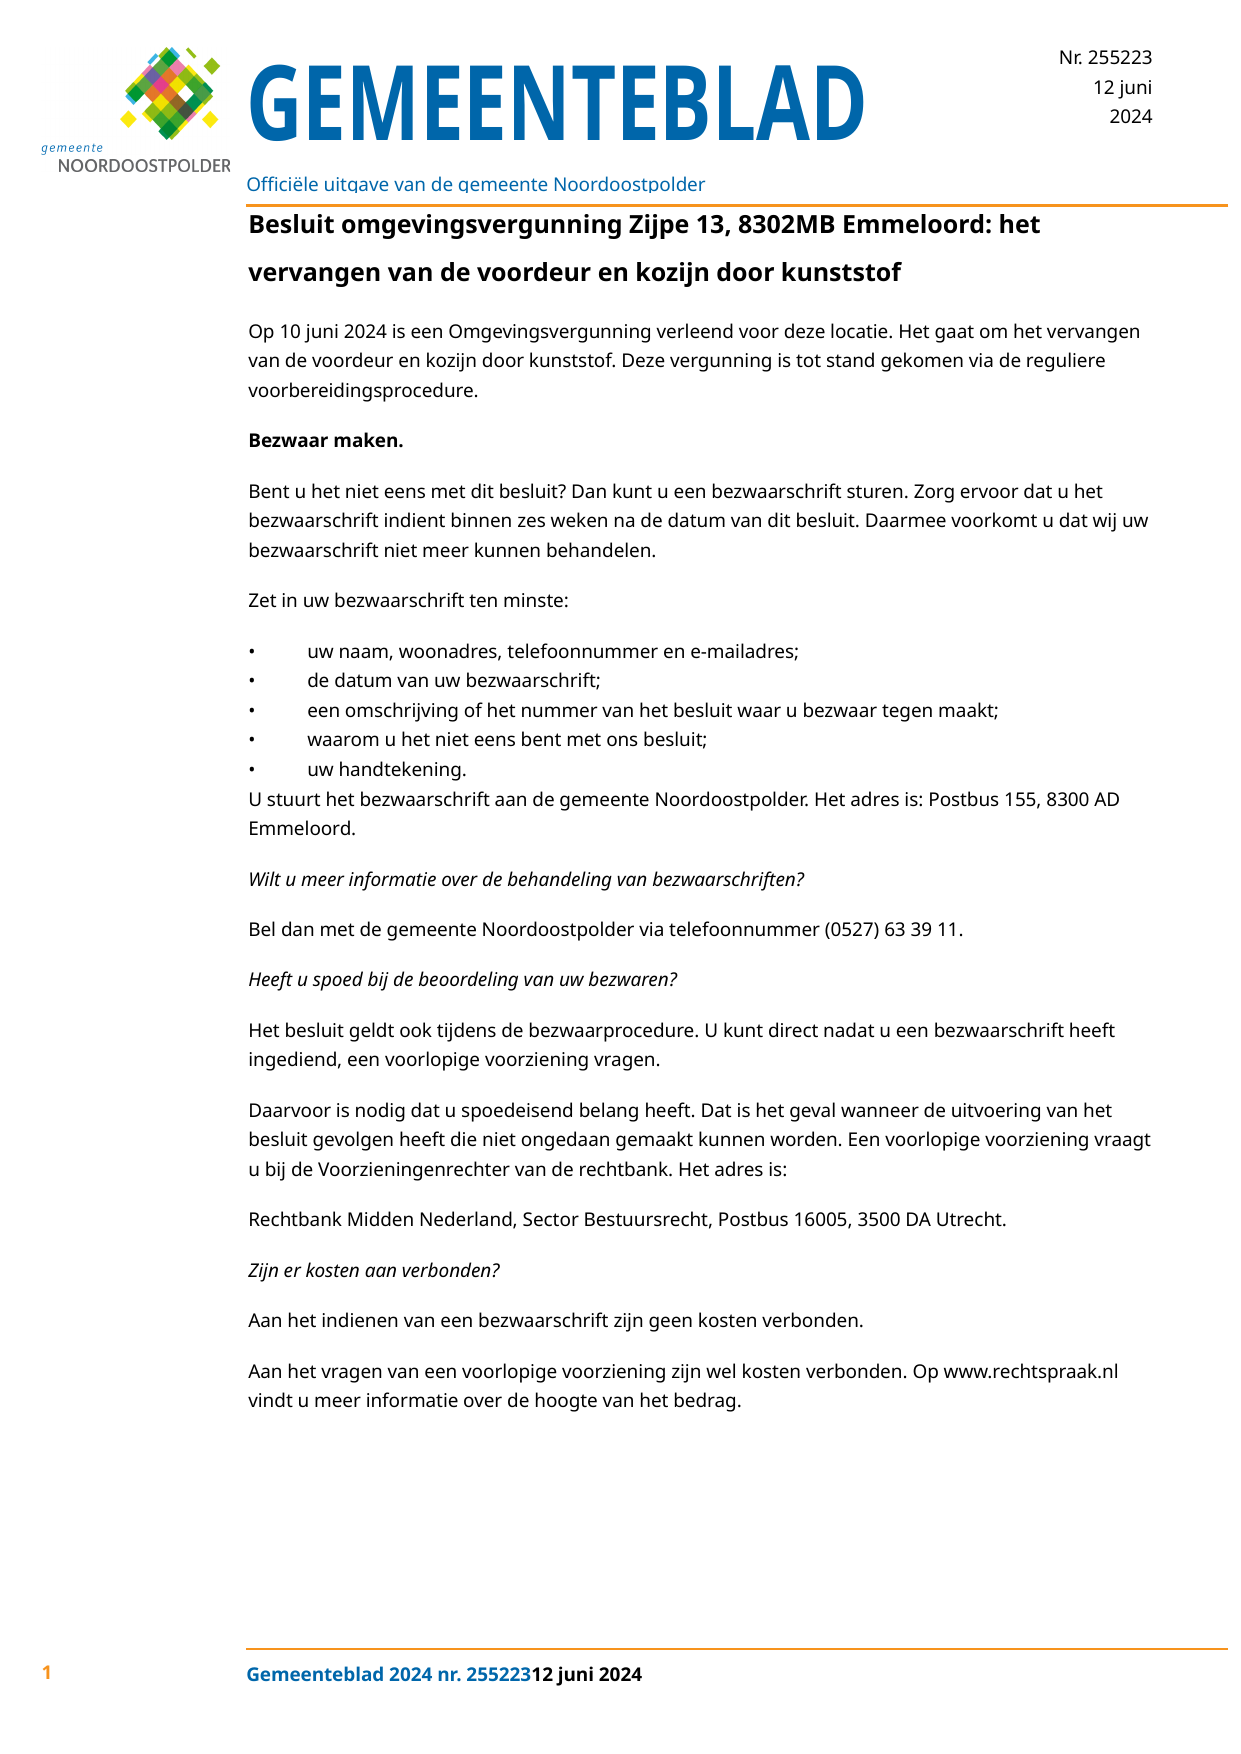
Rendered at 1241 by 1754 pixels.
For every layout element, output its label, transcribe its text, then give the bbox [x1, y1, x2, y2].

list de datum van uw bezwaarschrift; [248, 667, 1152, 693]
text Op 10 juni 2024 is een Omgevingsvergunning verleend voor deze locatie. Het gaat om het vervangen van de voordeur en kozijn door kunststof. Deze vergunning is tot stand gekomen via de reguliere voorbereidingsprocedure. [248, 318, 1152, 403]
list uw handtekening. [248, 756, 1152, 782]
picture [41, 47, 231, 172]
text Aan het indienen van een bezwaarschrift zijn geen kosten verbonden. [248, 1307, 1152, 1333]
text Rechtbank Midden Nederland, Sector Bestuursrecht, Postbus 16005, 3500 DA Utrecht. [248, 1207, 1152, 1232]
list waarom u het niet eens bent met ons besluit; [248, 727, 1152, 752]
text Het besluit geldt ook tijdens de bezwaarprocedure. U kunt direct nadat u een bezwaarschrift heeft ingediend, een voorlopige voorziening vragen. [248, 1017, 1152, 1072]
text Besluit omgevingsvergunning Zijpe 13, 8302MB Emmeloord: het vervangen van de voordeur en kozijn door kunststof [248, 207, 1152, 288]
text Bent u het niet eens met dit besluit? Dan kunt u een bezwaarschrift sturen. Zorg ervoor dat u het bezwaarschrift indient binnen zes weken na de datum van dit besluit. Daarmee voorkomt u dat wij uw bezwaarschrift niet meer kunnen behandelen. [248, 478, 1152, 563]
text Zijn er kosten aan verbonden? [248, 1257, 1152, 1283]
list een omschrijving of het nummer van het besluit waar u bezwaar tegen maakt; [248, 697, 1152, 723]
text Bel dan met de gemeente Noordoostpolder via telefoonnummer (0527) 63 39 11. [248, 916, 1152, 942]
text Zet in uw bezwaarschrift ten minste: [248, 587, 1152, 613]
text Bezwaar maken. [248, 427, 1152, 453]
text U stuurt het bezwaarschrift aan de gemeente Noordoostpolder. Het adres is: Postbus 155, 8300 AD Emmeloord. [248, 786, 1152, 841]
list uw naam, woonadres, telefoonnummer en e-mailadres; [248, 638, 1152, 664]
text Daarvoor is nodig dat u spoedeisend belang heeft. Dat is het geval wanneer de uitvoering van het besluit gevolgen heeft die niet ongedaan gemaakt kunnen worden. Een voorlopige voorziening vraagt u bij de Voorzieningenrechter van de rechtbank. Het adres is: [248, 1097, 1152, 1182]
text Heeft u spoed bij de beoordeling van uw bezwaren? [248, 967, 1152, 992]
text Wilt u meer informatie over de behandeling van bezwaarschriften? [248, 866, 1152, 892]
text Aan het vragen van een voorlopige voorziening zijn wel kosten verbonden. Op www.rechtspraak.nl vindt u meer informatie over de hoogte van het bedrag. [248, 1358, 1152, 1413]
